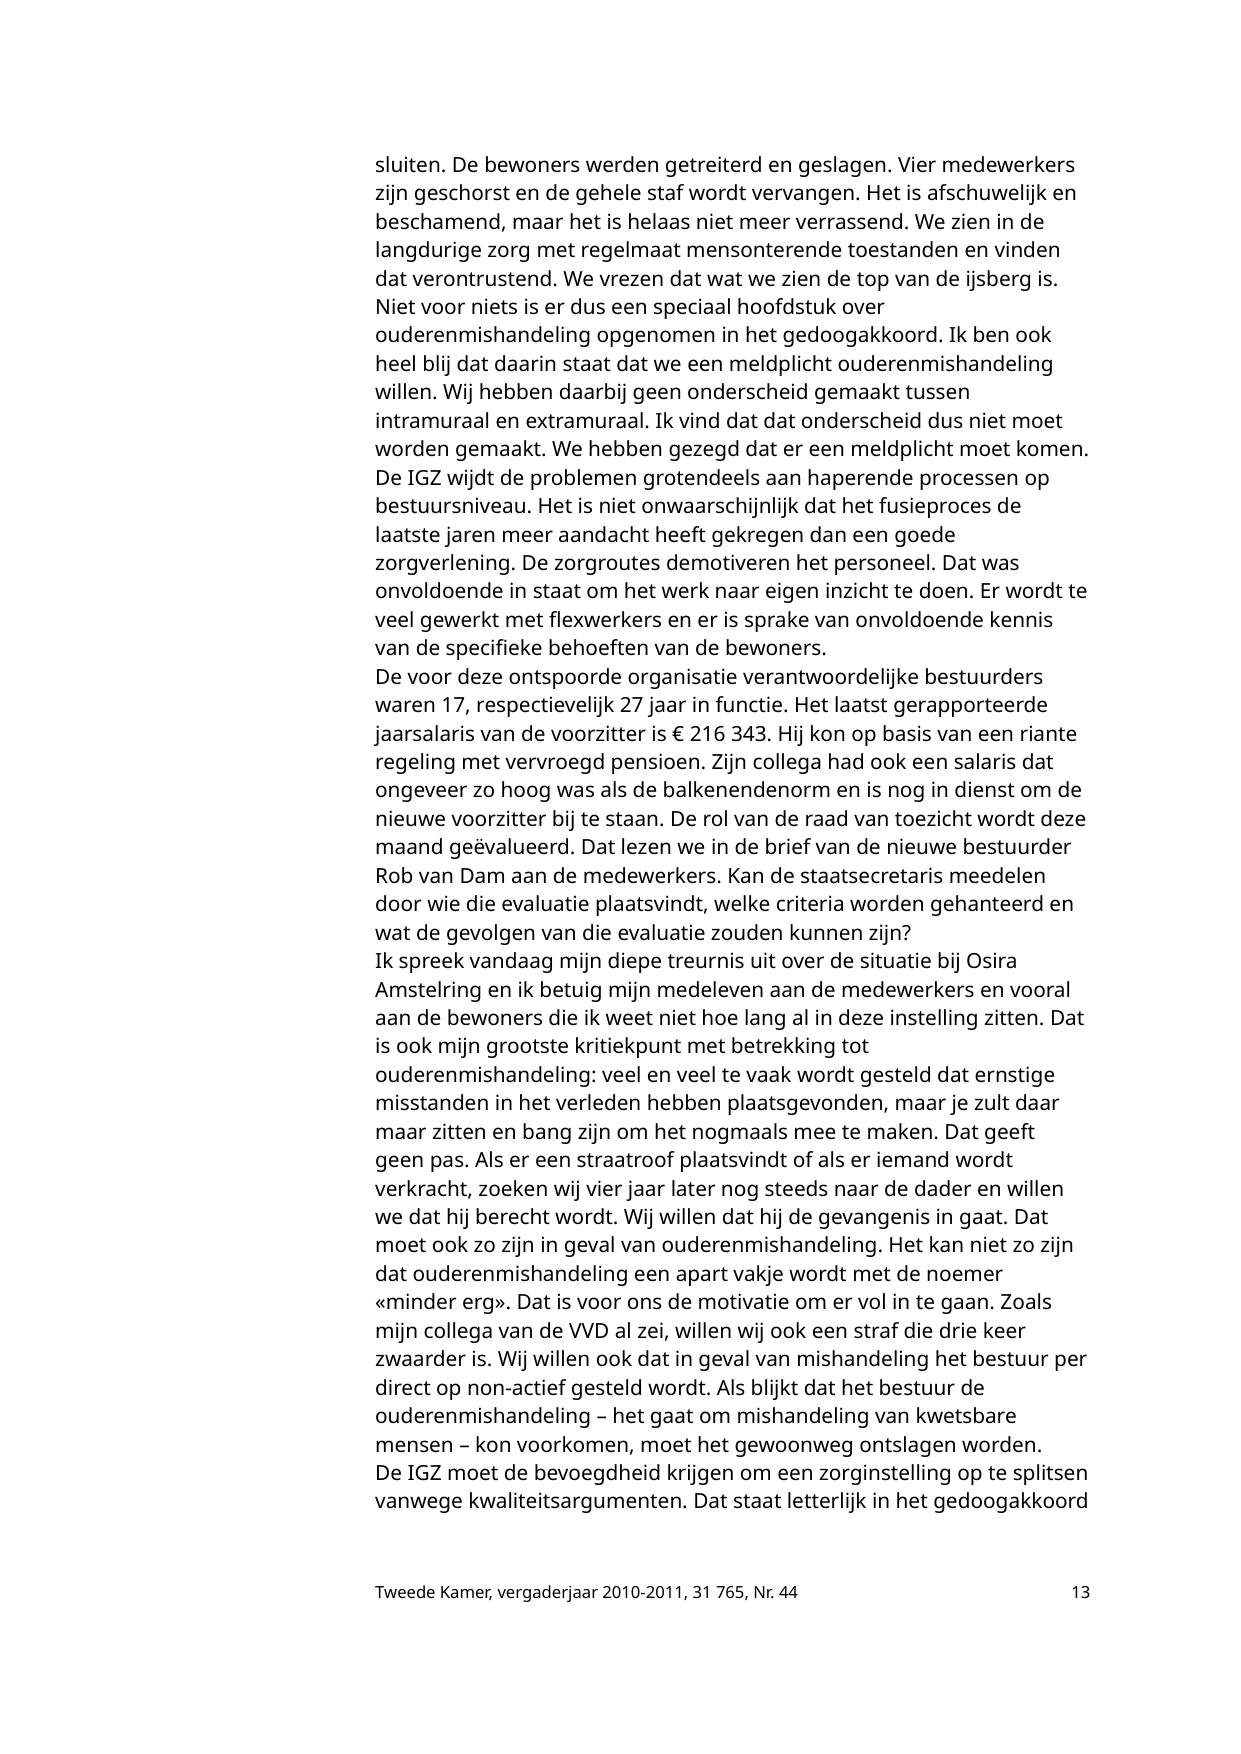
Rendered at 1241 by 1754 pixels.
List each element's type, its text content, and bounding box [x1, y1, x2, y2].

text Ik spreek vandaag mijn diepe treurnis uit over de situatie bij Osira Amstelring en ik betuig mijn medeleven aan de medewerkers en vooral aan de bewoners die ik weet niet hoe lang al in deze instelling zitten. Dat is ook mijn grootste kritiekpunt met betrekking tot ouderenmishandeling: veel en veel te vaak wordt gesteld dat ernstige misstanden in het verleden hebben plaatsgevonden, maar je zult daar maar zitten en bang zijn om het nogmaals mee te maken. Dat geeft geen pas. Als er een straatroof plaatsvindt of als er iemand wordt verkracht, zoeken wij vier jaar later nog steeds naar de dader en willen we dat hij berecht wordt. Wij willen dat hij de gevangenis in gaat. Dat moet ook zo zijn in geval van ouderenmishandeling. Het kan niet zo zijn dat ouderenmishandeling een apart vakje wordt met de noemer «minder erg». Dat is voor ons de motivatie om er vol in te gaan. Zoals mijn collega van de VVD al zei, willen wij ook een straf die drie keer zwaarder is. Wij willen ook dat in geval van mishandeling het bestuur per direct op non-actief gesteld wordt. Als blijkt dat het bestuur de ouderenmishandeling – het gaat om mishandeling van kwetsbare mensen – kon voorkomen, moet het gewoonweg ontslagen worden. [375, 946, 1090, 1458]
text De IGZ moet de bevoegdheid krijgen om een zorginstelling op te splitsen vanwege kwaliteitsargumenten. Dat staat letterlijk in het gedoogakkoord [375, 1458, 1090, 1515]
text sluiten. De bewoners werden getreiterd en geslagen. Vier medewerkers zijn geschorst en de gehele staf wordt vervangen. Het is afschuwelijk en beschamend, maar het is helaas niet meer verrassend. We zien in de langdurige zorg met regelmaat mensonterende toestanden en vinden dat verontrustend. We vrezen dat wat we zien de top van de ijsberg is. Niet voor niets is er dus een speciaal hoofdstuk over ouderenmishandeling opgenomen in het gedoogakkoord. Ik ben ook heel blij dat daarin staat dat we een meldplicht ouderenmishandeling willen. Wij hebben daarbij geen onderscheid gemaakt tussen intramuraal en extramuraal. Ik vind dat dat onderscheid dus niet moet worden gemaakt. We hebben gezegd dat er een meldplicht moet komen. [375, 150, 1090, 463]
text De IGZ wijdt de problemen grotendeels aan haperende processen op bestuursniveau. Het is niet onwaarschijnlijk dat het fusieproces de laatste jaren meer aandacht heeft gekregen dan een goede zorgverlening. De zorgroutes demotiveren het personeel. Dat was onvoldoende in staat om het werk naar eigen inzicht te doen. Er wordt te veel gewerkt met flexwerkers en er is sprake van onvoldoende kennis van de specifieke behoeften van de bewoners. [375, 463, 1090, 662]
text De voor deze ontspoorde organisatie verantwoordelijke bestuurders waren 17, respectievelijk 27 jaar in functie. Het laatst gerapporteerde jaarsalaris van de voorzitter is € 216 343. Hij kon op basis van een riante regeling met vervroegd pensioen. Zijn collega had ook een salaris dat ongeveer zo hoog was als de balkenendenorm en is nog in dienst om de nieuwe voorzitter bij te staan. De rol van de raad van toezicht wordt deze maand geëvalueerd. Dat lezen we in de brief van de nieuwe bestuurder Rob van Dam aan de medewerkers. Kan de staatsecretaris meedelen door wie die evaluatie plaatsvindt, welke criteria worden gehanteerd en wat de gevolgen van die evaluatie zouden kunnen zijn? [375, 662, 1090, 946]
